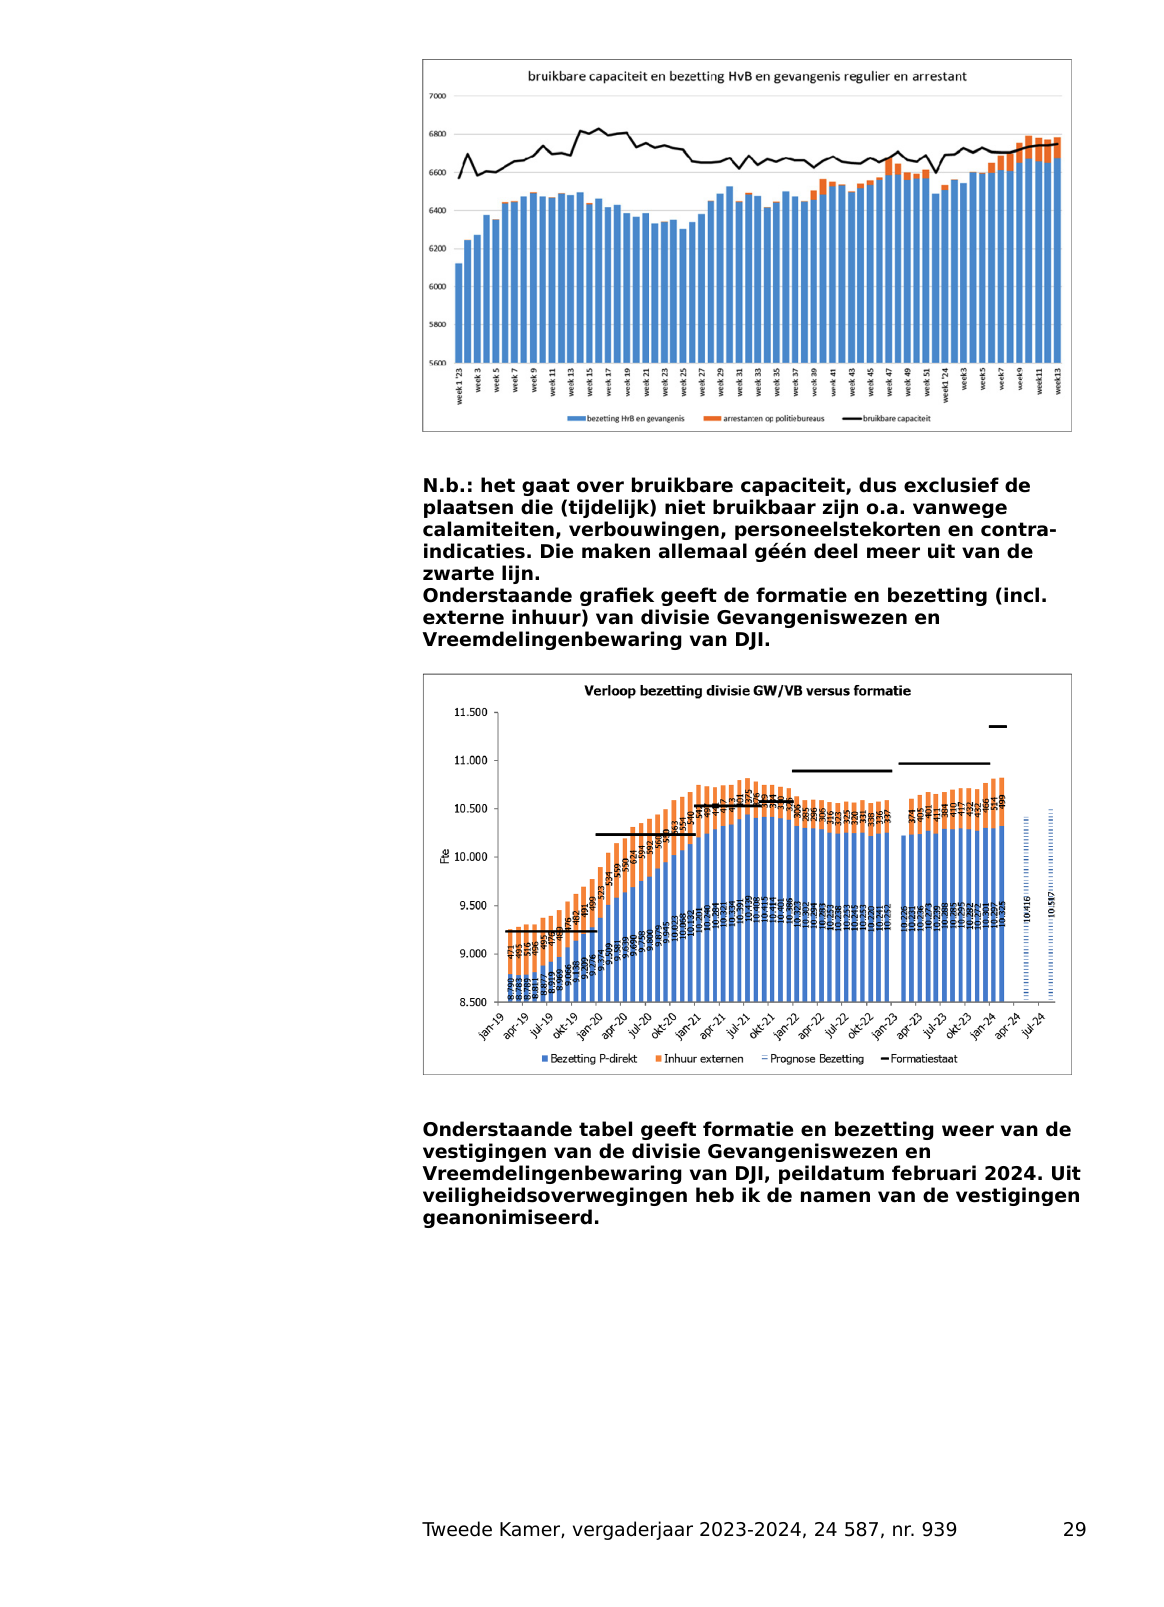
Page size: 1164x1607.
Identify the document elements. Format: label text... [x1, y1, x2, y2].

text Onderstaande grafiek geeft de formatie en bezetting (incl. externe inhuur) van divisie Gevangeniswezen en Vreemdelingenbewaring van DJI. [422, 585, 1087, 651]
text N.b.: het gaat over bruikbare capaciteit, dus exclusief de plaatsen die (tijdelijk) niet bruikbaar zijn o.a. vanwege calamiteiten, verbouwingen, personeelstekorten en contra-indicaties. Die maken allemaal géén deel meer uit van de zwarte lijn. [422, 475, 1087, 585]
text Onderstaande tabel geeft formatie en bezetting weer van de vestigingen van de divisie Gevangeniswezen en Vreemdelingenbewaring van DJI, peildatum februari 2024. Uit veiligheidsoverwegingen heb ik de namen van de vestigingen geanonimiseerd. [422, 1119, 1087, 1229]
picture [422, 673, 1072, 1075]
picture [422, 59, 1072, 432]
